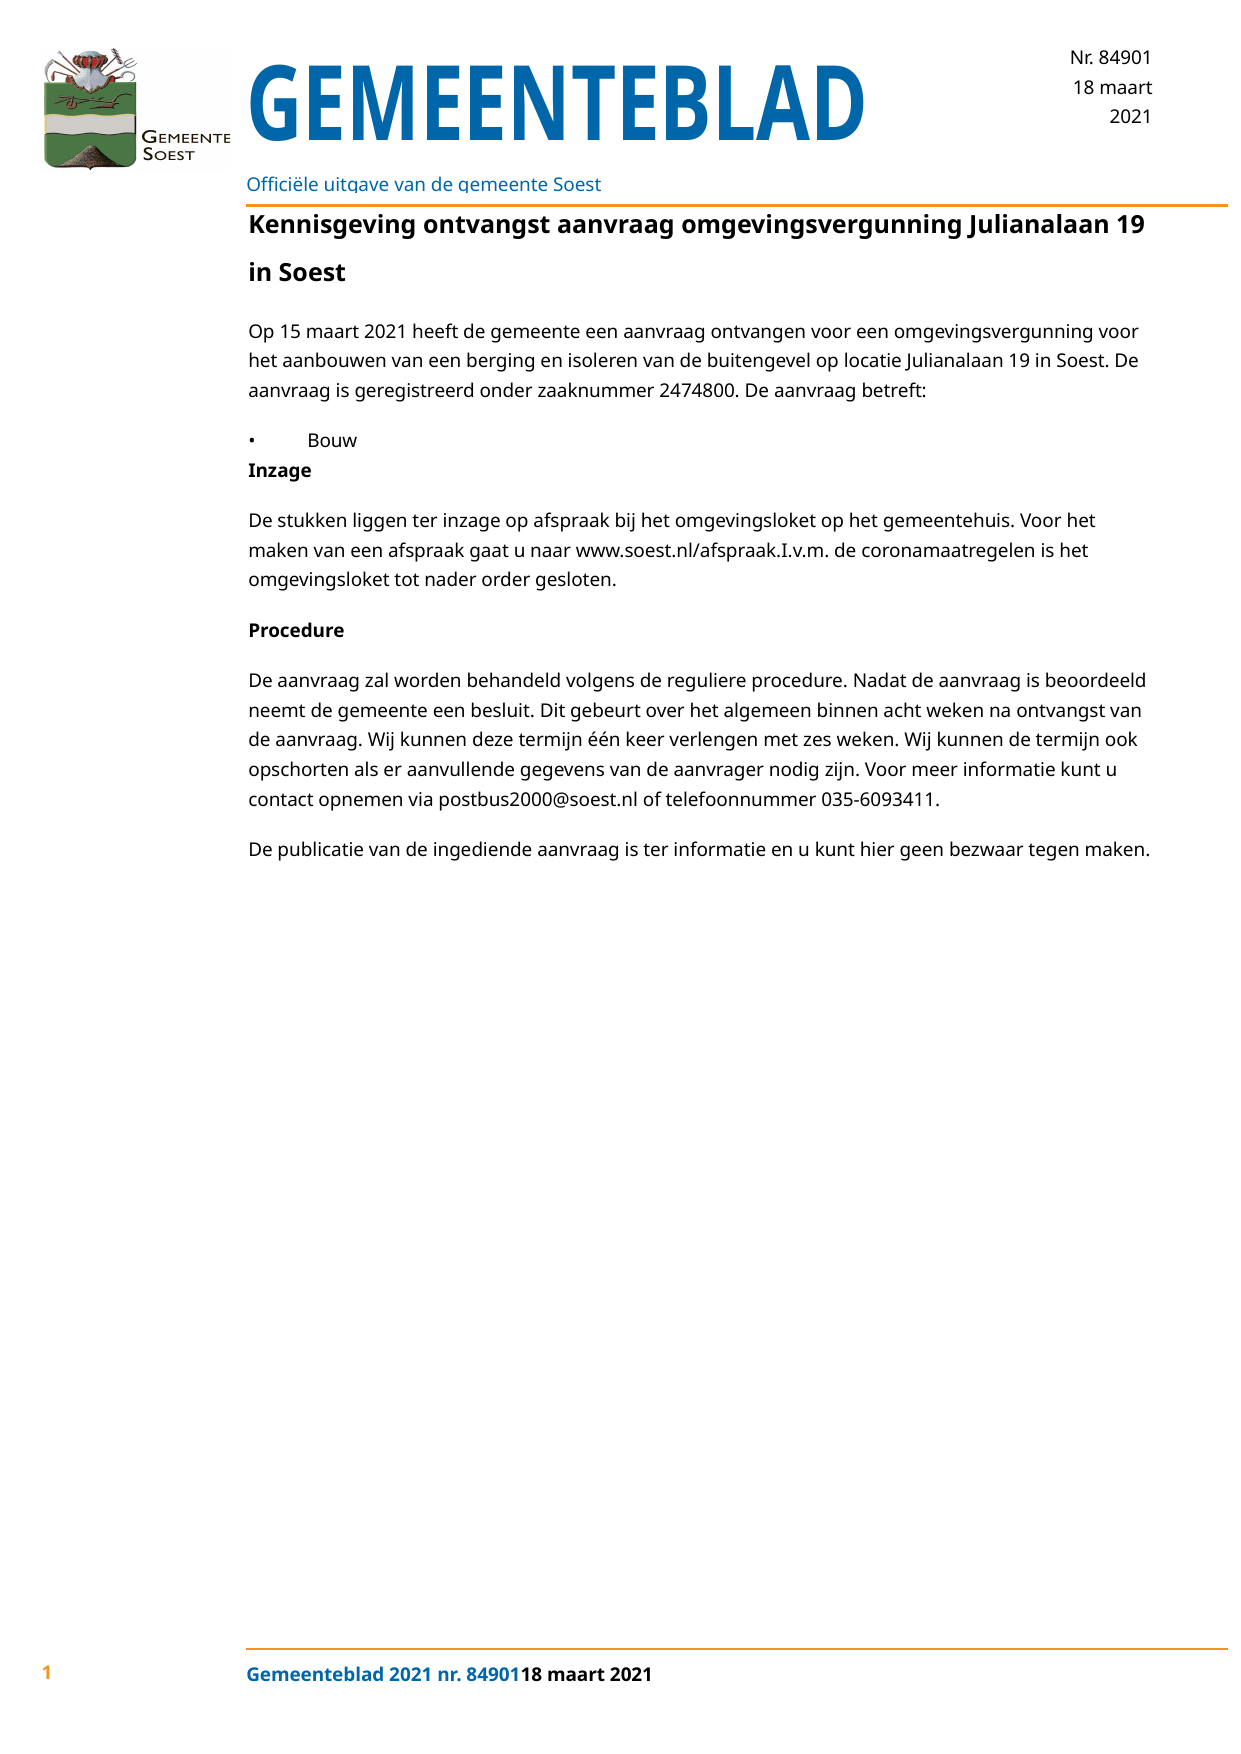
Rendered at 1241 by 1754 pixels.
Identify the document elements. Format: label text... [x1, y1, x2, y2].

picture [41, 47, 231, 172]
text Op 15 maart 2021 heeft de gemeente een aanvraag ontvangen voor een omgevingsvergunning voor het aanbouwen van een berging en isoleren van de buitengevel op locatie Julianalaan 19 in Soest. De aanvraag is geregistreerd onder zaaknummer 2474800. De aanvraag betreft: [248, 318, 1152, 403]
text Procedure [248, 617, 1152, 643]
text Kennisgeving ontvangst aanvraag omgevingsvergunning Julianalaan 19 in Soest [248, 207, 1152, 288]
text De aanvraag zal worden behandeld volgens de reguliere procedure. Nadat de aanvraag is beoordeeld neemt de gemeente een besluit. Dit gebeurt over het algemeen binnen acht weken na ontvangst van de aanvraag. Wij kunnen deze termijn één keer verlengen met zes weken. Wij kunnen de termijn ook opschorten als er aanvullende gegevens van de aanvrager nodig zijn. Voor meer informatie kunt u contact opnemen via postbus2000@soest.nl of telefoonnummer 035-6093411. [248, 667, 1152, 812]
text De stukken liggen ter inzage op afspraak bij het omgevingsloket op het gemeentehuis. Voor het maken van een afspraak gaat u naar www.soest.nl/afspraak.I.v.m. de coronamaatregelen is het omgevingsloket tot nader order gesloten. [248, 507, 1152, 592]
text Inzage [248, 457, 1152, 483]
list Bouw [248, 427, 1152, 453]
text De publicatie van de ingediende aanvraag is ter informatie en u kunt hier geen bezwaar tegen maken. [248, 836, 1152, 862]
